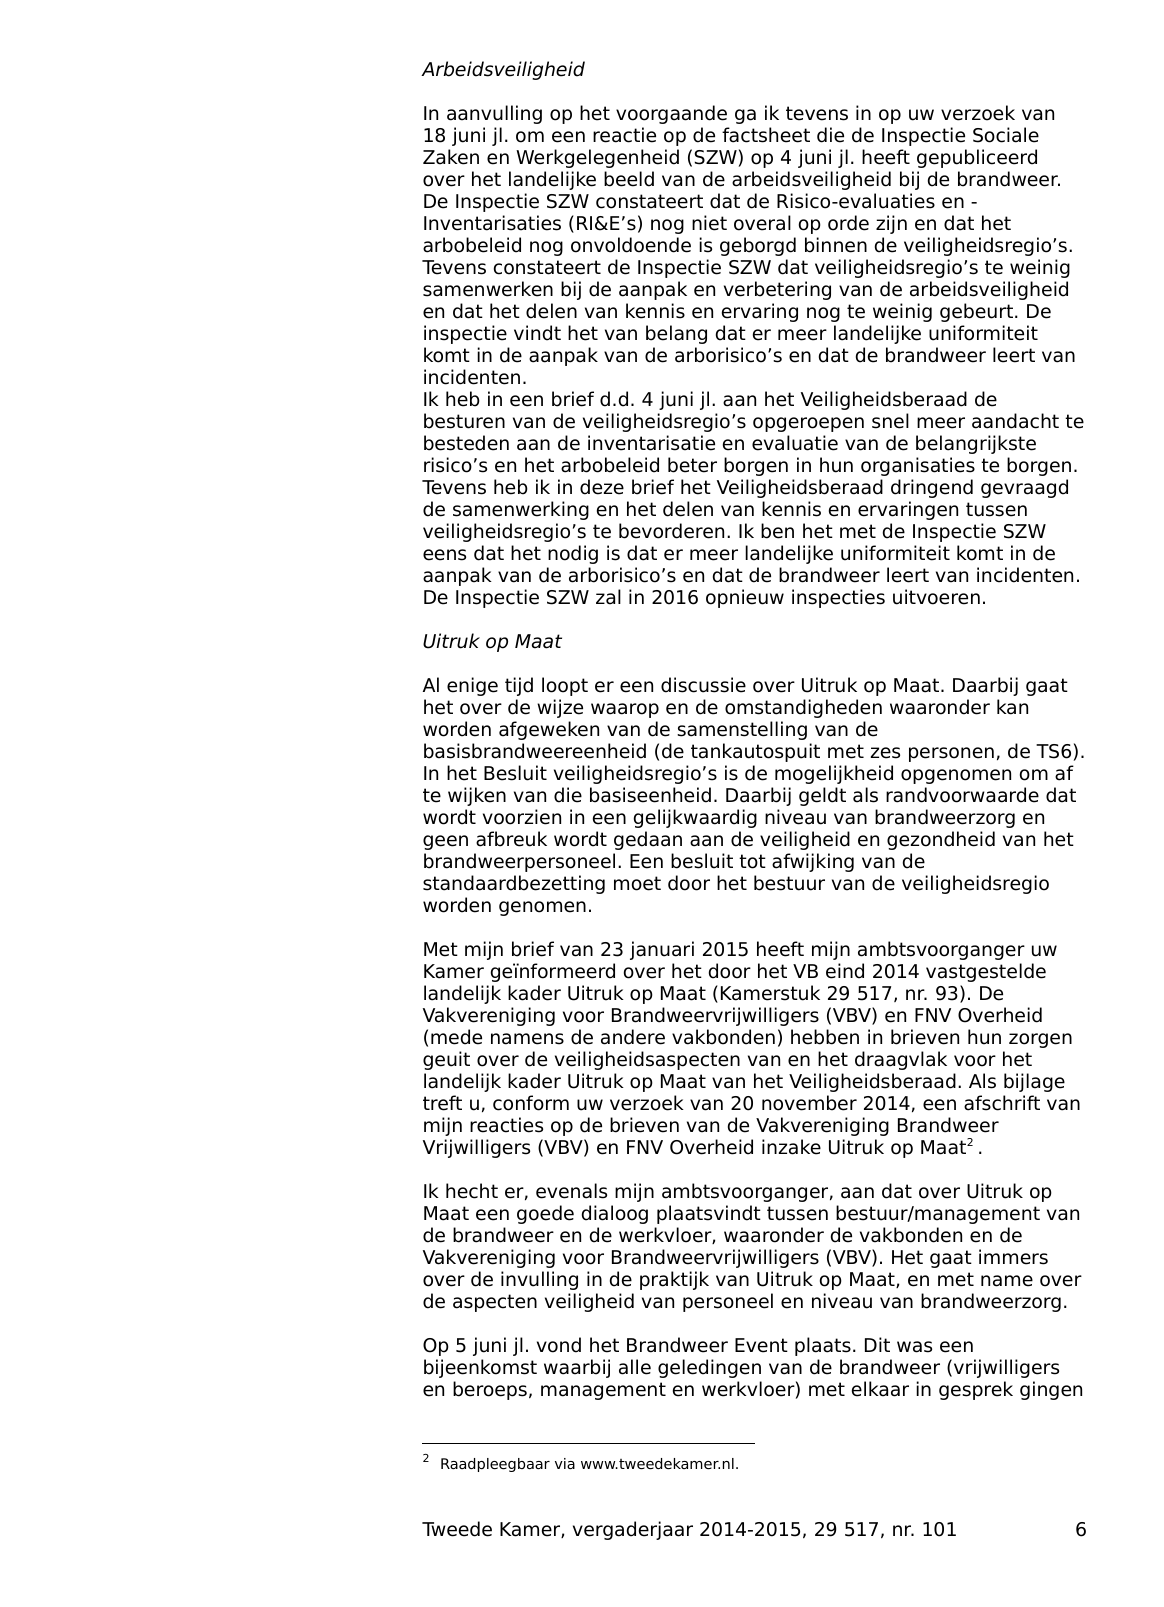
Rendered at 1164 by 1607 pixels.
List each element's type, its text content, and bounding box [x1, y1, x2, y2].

text Al enige tijd loopt er een discussie over Uitruk op Maat. Daarbij gaat het over de wijze waarop en de omstandigheden waaronder kan worden afgeweken van de samenstelling van de basisbrandweereenheid (de tankautospuit met zes personen, de TS6). In het Besluit veiligheidsregio’s is de mogelijkheid opgenomen om af te wijken van die basiseenheid. Daarbij geldt als randvoorwaarde dat wordt voorzien in een gelijkwaardig niveau van brandweerzorg en geen afbreuk wordt gedaan aan de veiligheid en gezondheid van het brandweerpersoneel. Een besluit tot afwijking van de standaardbezetting moet door het bestuur van de veiligheidsregio worden genomen. [422, 675, 1087, 917]
text Raadpleegbaar via www.tweedekamer.nl. [422, 1452, 1087, 1474]
subtitle Uitruk op Maat [422, 631, 1087, 653]
text Ik hecht er, evenals mijn ambtsvoorganger, aan dat over Uitruk op Maat een goede dialoog plaatsvindt tussen bestuur/management van de brandweer en de werkvloer, waaronder de vakbonden en de Vakvereniging voor Brandweervrijwilligers (VBV). Het gaat immers over de invulling in de praktijk van Uitruk op Maat, en met name over de aspecten veiligheid van personeel en niveau van brandweerzorg. [422, 1181, 1087, 1313]
text In aanvulling op het voorgaande ga ik tevens in op uw verzoek van 18 juni jl. om een reactie op de factsheet die de Inspectie Sociale Zaken en Werkgelegenheid (SZW) op 4 juni jl. heeft gepubliceerd over het landelijke beeld van de arbeidsveiligheid bij de brandweer. De Inspectie SZW constateert dat de Risico-evaluaties en -Inventarisaties (RI&E’s) nog niet overal op orde zijn en dat het arbobeleid nog onvoldoende is geborgd binnen de veiligheidsregio’s. Tevens constateert de Inspectie SZW dat veiligheidsregio’s te weinig samenwerken bij de aanpak en verbetering van de arbeidsveiligheid en dat het delen van kennis en ervaring nog te weinig gebeurt. De inspectie vindt het van belang dat er meer landelijke uniformiteit komt in de aanpak van de arborisico’s en dat de brandweer leert van incidenten. [422, 103, 1087, 389]
text Met mijn brief van 23 januari 2015 heeft mijn ambtsvoorganger uw Kamer geïnformeerd over het door het VB eind 2014 vastgestelde landelijk kader Uitruk op Maat (Kamerstuk 29 517, nr. 93). De Vakvereniging voor Brandweervrijwilligers (VBV) en FNV Overheid (mede namens de andere vakbonden) hebben in brieven hun zorgen geuit over de veiligheidsaspecten van en het draagvlak voor het landelijk kader Uitruk op Maat van het Veiligheidsberaad. Als bijlage treft u, conform uw verzoek van 20 november 2014, een afschrift van mijn reacties op de brieven van de Vakvereniging Brandweer Vrijwilligers (VBV) en FNV Overheid inzake Uitruk op Maat. [422, 939, 1087, 1159]
text Op 5 juni jl. vond het Brandweer Event plaats. Dit was een bijeenkomst waarbij alle geledingen van de brandweer (vrijwilligers en beroeps, management en werkvloer) met elkaar in gesprek gingen [422, 1335, 1087, 1401]
subtitle Arbeidsveiligheid [422, 59, 1087, 81]
text Ik heb in een brief d.d. 4 juni jl. aan het Veiligheidsberaad de besturen van de veiligheidsregio’s opgeroepen snel meer aandacht te besteden aan de inventarisatie en evaluatie van de belangrijkste risico’s en het arbobeleid beter borgen in hun organisaties te borgen. Tevens heb ik in deze brief het Veiligheidsberaad dringend gevraagd de samenwerking en het delen van kennis en ervaringen tussen veiligheidsregio’s te bevorderen. Ik ben het met de Inspectie SZW eens dat het nodig is dat er meer landelijke uniformiteit komt in de aanpak van de arborisico’s en dat de brandweer leert van incidenten. De Inspectie SZW zal in 2016 opnieuw inspecties uitvoeren. [422, 389, 1087, 609]
